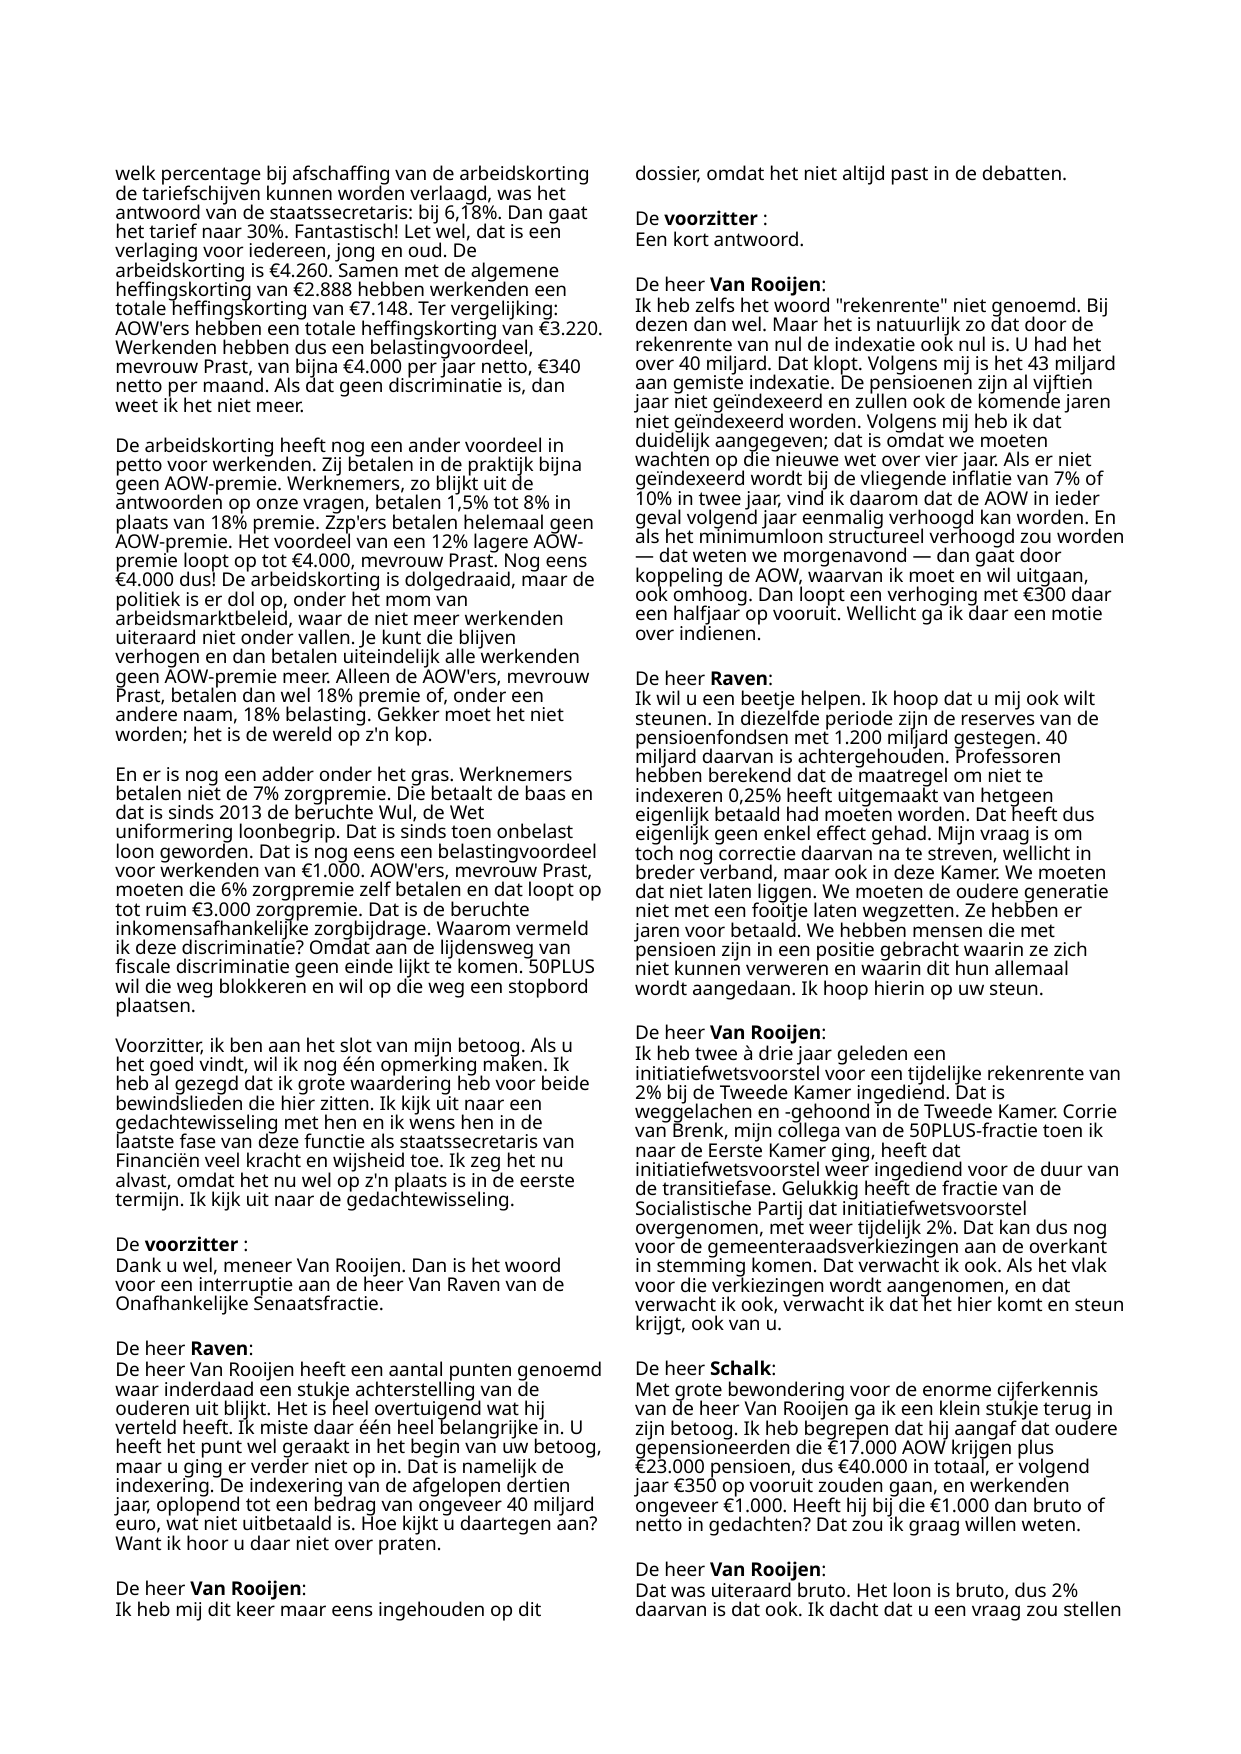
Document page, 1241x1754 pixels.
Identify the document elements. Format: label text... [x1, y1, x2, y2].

text De heer Schalk: [635, 1355, 1125, 1381]
text De heer Van Rooijen: [635, 271, 1125, 297]
text Een kort antwoord. [635, 231, 1125, 250]
text De voorzitter : [635, 205, 1125, 231]
text En er is nog een adder onder het gras. Werknemers betalen niet de 7% zorgpremie. Die betaalt de baas en dat is sinds 2013 de beruchte Wul, de Wet uniformering loonbegrip. Dat is sinds toen onbelast loon geworden. Dat is nog eens een belastingvoordeel voor werkenden van €1.000. AOW'ers, mevrouw Prast, moeten die 6% zorgpremie zelf betalen en dat loopt op tot ruim €3.000 zorgpremie. Dat is de beruchte inkomensafhankelijke zorgbijdrage. Waarom vermeld ik deze discriminatie? Omdat aan de lijdensweg van fiscale discriminatie geen einde lijkt te komen. 50PLUS wil die weg blokkeren en wil op die weg een stopbord plaatsen. [115, 766, 605, 1016]
text De voorzitter : [115, 1231, 605, 1257]
text Ik wil u een beetje helpen. Ik hoop dat u mij ook wilt steunen. In diezelfde periode zijn de reserves van de pensioenfondsen met 1.200 miljard gestegen. 40 miljard daarvan is achtergehouden. Professoren hebben berekend dat de maatregel om niet te indexeren 0,25% heeft uitgemaakt van hetgeen eigenlijk betaald had moeten worden. Dat heeft dus eigenlijk geen enkel effect gehad. Mijn vraag is om toch nog correctie daarvan na te streven, wellicht in breder verband, maar ook in deze Kamer. We moeten dat niet laten liggen. We moeten de oudere generatie niet met een fooitje laten wegzetten. Ze hebben er jaren voor betaald. We hebben mensen die met pensioen zijn in een positie gebracht waarin ze zich niet kunnen verweren en waarin dit hun allemaal wordt aangedaan. Ik hoop hierin op uw steun. [635, 690, 1125, 999]
text De heer Van Rooijen: [115, 1575, 605, 1601]
text Ik heb twee à drie jaar geleden een initiatiefwetsvoorstel voor een tijdelijke rekenrente van 2% bij de Tweede Kamer ingediend. Dat is weggelachen en -gehoond in de Tweede Kamer. Corrie van Brenk, mijn collega van de 50PLUS-fractie toen ik naar de Eerste Kamer ging, heeft dat initiatiefwetsvoorstel weer ingediend voor de duur van de transitiefase. Gelukkig heeft de fractie van de Socialistische Partij dat initiatiefwetsvoorstel overgenomen, met weer tijdelijk 2%. Dat kan dus nog voor de gemeenteraadsverkiezingen aan de overkant in stemming komen. Dat verwacht ik ook. Als het vlak voor die verkiezingen wordt aangenomen, en dat verwacht ik ook, verwacht ik dat het hier komt en steun krijgt, ook van u. [635, 1045, 1125, 1334]
text De heer Van Rooijen: [635, 1556, 1125, 1582]
text De heer Van Rooijen heeft een aantal punten genoemd waar inderdaad een stukje achterstelling van de ouderen uit blijkt. Het is heel overtuigend wat hij verteld heeft. Ik miste daar één heel belangrijke in. U heeft het punt wel geraakt in het begin van uw betoog, maar u ging er verder niet op in. Dat is namelijk de indexering. De indexering van de afgelopen dertien jaar, oplopend tot een bedrag van ongeveer 40 miljard euro, wat niet uitbetaald is. Hoe kijkt u daartegen aan? Want ik hoor u daar niet over praten. [115, 1361, 605, 1554]
text De heer Raven: [635, 665, 1125, 690]
text Ik heb mij dit keer maar eens ingehouden op dit [115, 1601, 605, 1620]
text De heer Van Rooijen: [635, 1019, 1125, 1045]
text De heer Raven: [115, 1336, 605, 1361]
text Dank u wel, meneer Van Rooijen. Dan is het woord voor een interruptie aan de heer Van Raven van de Onafhankelijke Senaatsfractie. [115, 1257, 605, 1315]
text Ik heb zelfs het woord "rekenrente" niet genoemd. Bij dezen dan wel. Maar het is natuurlijk zo dat door de rekenrente van nul de indexatie ook nul is. U had het over 40 miljard. Dat klopt. Volgens mij is het 43 miljard aan gemiste indexatie. De pensioenen zijn al vijftien jaar niet geïndexeerd en zullen ook de komende jaren niet geïndexeerd worden. Volgens mij heb ik dat duidelijk aangegeven; dat is omdat we moeten wachten op die nieuwe wet over vier jaar. Als er niet geïndexeerd wordt bij de vliegende inflatie van 7% of 10% in twee jaar, vind ik daarom dat de AOW in ieder geval volgend jaar eenmalig verhoogd kan worden. En als het minimumloon structureel verhoogd zou worden — dat weten we morgenavond — dan gaat door koppeling de AOW, waarvan ik moet en wil uitgaan, ook omhoog. Dan loopt een verhoging met €300 daar een halfjaar op vooruit. Wellicht ga ik daar een motie over indienen. [635, 297, 1125, 644]
text Dat was uiteraard bruto. Het loon is bruto, dus 2% daarvan is dat ook. Ik dacht dat u een vraag zou stellen [635, 1582, 1125, 1620]
text welk percentage bij afschaffing van de arbeidskorting de tariefschijven kunnen worden verlaagd, was het antwoord van de staatssecretaris: bij 6,18%. Dan gaat het tarief naar 30%. Fantastisch! Let wel, dat is een verlaging voor iedereen, jong en oud. De arbeidskorting is €4.260. Samen met de algemene heffingskorting van €2.888 hebben werkenden een totale heffingskorting van €7.148. Ter vergelijking: AOW'ers hebben een totale heffingskorting van €3.220. Werkenden hebben dus een belastingvoordeel, mevrouw Prast, van bijna €4.000 per jaar netto, €340 netto per maand. Als dat geen discriminatie is, dan weet ik het niet meer. [115, 165, 605, 416]
text De arbeidskorting heeft nog een ander voordeel in petto voor werkenden. Zij betalen in de praktijk bijna geen AOW-premie. Werknemers, zo blijkt uit de antwoorden op onze vragen, betalen 1,5% tot 8% in plaats van 18% premie. Zzp'ers betalen helemaal geen AOW-premie. Het voordeel van een 12% lagere AOW-premie loopt op tot €4.000, mevrouw Prast. Nog eens €4.000 dus! De arbeidskorting is dolgedraaid, maar de politiek is er dol op, onder het mom van arbeidsmarktbeleid, waar de niet meer werkenden uiteraard niet onder vallen. Je kunt die blijven verhogen en dan betalen uiteindelijk alle werkenden geen AOW-premie meer. Alleen de AOW'ers, mevrouw Prast, betalen dan wel 18% premie of, onder een andere naam, 18% belasting. Gekker moet het niet worden; het is de wereld op z'n kop. [115, 437, 605, 745]
text Met grote bewondering voor de enorme cijferkennis van de heer Van Rooijen ga ik een klein stukje terug in zijn betoog. Ik heb begrepen dat hij aangaf dat oudere gepensioneerden die €17.000 AOW krijgen plus €23.000 pensioen, dus €40.000 in totaal, er volgend jaar €350 op vooruit zouden gaan, en werkenden ongeveer €1.000. Heeft hij bij die €1.000 dan bruto of netto in gedachten? Dat zou ik graag willen weten. [635, 1381, 1125, 1535]
text Voorzitter, ik ben aan het slot van mijn betoog. Als u het goed vindt, wil ik nog één opmerking maken. Ik heb al gezegd dat ik grote waardering heb voor beide bewindslieden die hier zitten. Ik kijk uit naar een gedachtewisseling met hen en ik wens hen in de laatste fase van deze functie als staatssecretaris van Financiën veel kracht en wijsheid toe. Ik zeg het nu alvast, omdat het nu wel op z'n plaats is in de eerste termijn. Ik kijk uit naar de gedachtewisseling. [115, 1037, 605, 1210]
text dossier, omdat het niet altijd past in de debatten. [635, 165, 1125, 184]
